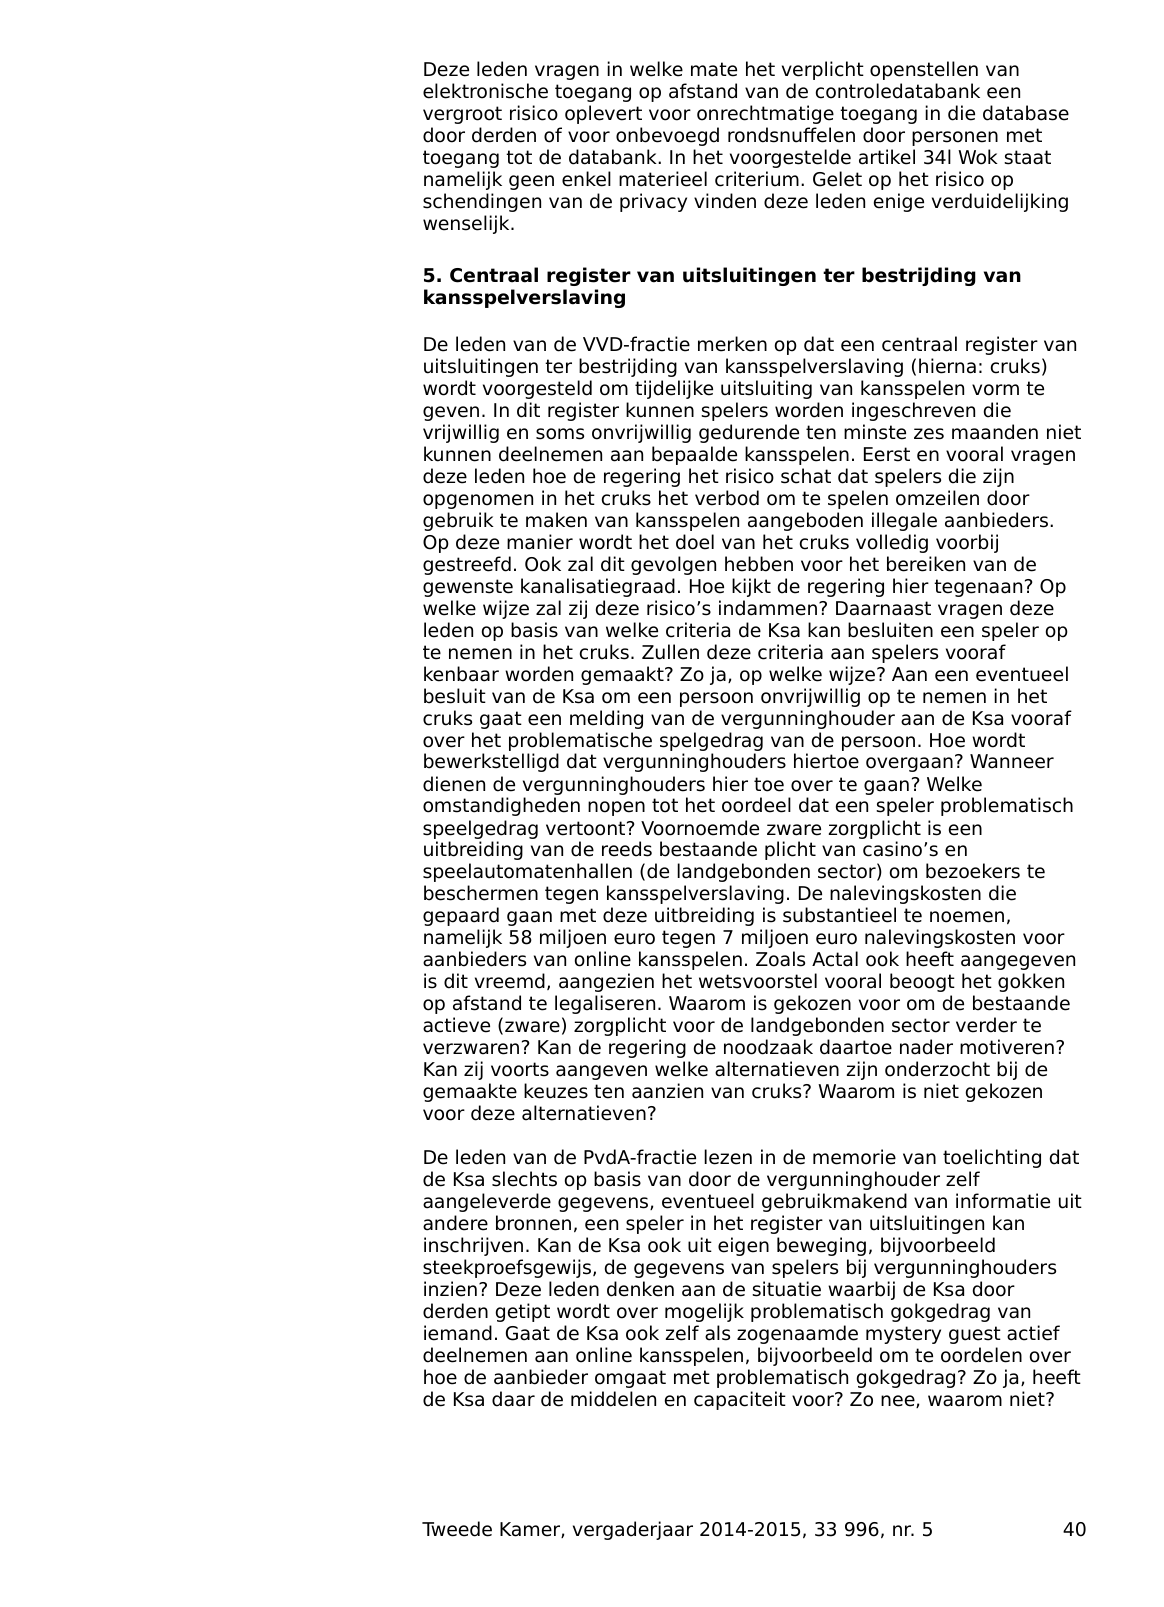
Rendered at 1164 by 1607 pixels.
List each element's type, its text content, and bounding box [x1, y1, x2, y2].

text De leden van de VVD-fractie merken op dat een centraal register van uitsluitingen ter bestrijding van kansspelverslaving (hierna: cruks) wordt voorgesteld om tijdelijke uitsluiting van kansspelen vorm te geven. In dit register kunnen spelers worden ingeschreven die vrijwillig en soms onvrijwillig gedurende ten minste zes maanden niet kunnen deelnemen aan bepaalde kansspelen. Eerst en vooral vragen deze leden hoe de regering het risico schat dat spelers die zijn opgenomen in het cruks het verbod om te spelen omzeilen door gebruik te maken van kansspelen aangeboden illegale aanbieders. Op deze manier wordt het doel van het cruks volledig voorbij gestreefd. Ook zal dit gevolgen hebben voor het bereiken van de gewenste kanalisatiegraad. Hoe kijkt de regering hier tegenaan? Op welke wijze zal zij deze risico’s indammen? Daarnaast vragen deze leden op basis van welke criteria de Ksa kan besluiten een speler op te nemen in het cruks. Zullen deze criteria aan spelers vooraf kenbaar worden gemaakt? Zo ja, op welke wijze? Aan een eventueel besluit van de Ksa om een persoon onvrijwillig op te nemen in het cruks gaat een melding van de vergunninghouder aan de Ksa vooraf over het problematische spelgedrag van de persoon. Hoe wordt bewerkstelligd dat vergunninghouders hiertoe overgaan? Wanneer dienen de vergunninghouders hier toe over te gaan? Welke omstandigheden nopen tot het oordeel dat een speler problematisch speelgedrag vertoont? Voornoemde zware zorgplicht is een uitbreiding van de reeds bestaande plicht van casino’s en speelautomatenhallen (de landgebonden sector) om bezoekers te beschermen tegen kansspelverslaving. De nalevingskosten die gepaard gaan met deze uitbreiding is substantieel te noemen, namelijk 58 miljoen euro tegen 7 miljoen euro nalevingskosten voor aanbieders van online kansspelen. Zoals Actal ook heeft aangegeven is dit vreemd, aangezien het wetsvoorstel vooral beoogt het gokken op afstand te legaliseren. Waarom is gekozen voor om de bestaande actieve (zware) zorgplicht voor de landgebonden sector verder te verzwaren? Kan de regering de noodzaak daartoe nader motiveren? Kan zij voorts aangeven welke alternatieven zijn onderzocht bij de gemaakte keuzes ten aanzien van cruks? Waarom is niet gekozen voor deze alternatieven? [422, 334, 1087, 1125]
subtitle 5. Centraal register van uitsluitingen ter bestrijding van kansspelverslaving [422, 265, 1087, 309]
text Deze leden vragen in welke mate het verplicht openstellen van elektronische toegang op afstand van de controledatabank een vergroot risico oplevert voor onrechtmatige toegang in die database door derden of voor onbevoegd rondsnuffelen door personen met toegang tot de databank. In het voorgestelde artikel 34l Wok staat namelijk geen enkel materieel criterium. Gelet op het risico op schendingen van de privacy vinden deze leden enige verduidelijking wenselijk. [422, 59, 1087, 235]
text De leden van de PvdA-fractie lezen in de memorie van toelichting dat de Ksa slechts op basis van door de vergunninghouder zelf aangeleverde gegevens, eventueel gebruikmakend van informatie uit andere bronnen, een speler in het register van uitsluitingen kan inschrijven. Kan de Ksa ook uit eigen beweging, bijvoorbeeld steekproefsgewijs, de gegevens van spelers bij vergunninghouders inzien? Deze leden denken aan de situatie waarbij de Ksa door derden getipt wordt over mogelijk problematisch gokgedrag van iemand. Gaat de Ksa ook zelf als zogenaamde mystery guest actief deelnemen aan online kansspelen, bijvoorbeeld om te oordelen over hoe de aanbieder omgaat met problematisch gokgedrag? Zo ja, heeft de Ksa daar de middelen en capaciteit voor? Zo nee, waarom niet? [422, 1147, 1087, 1411]
